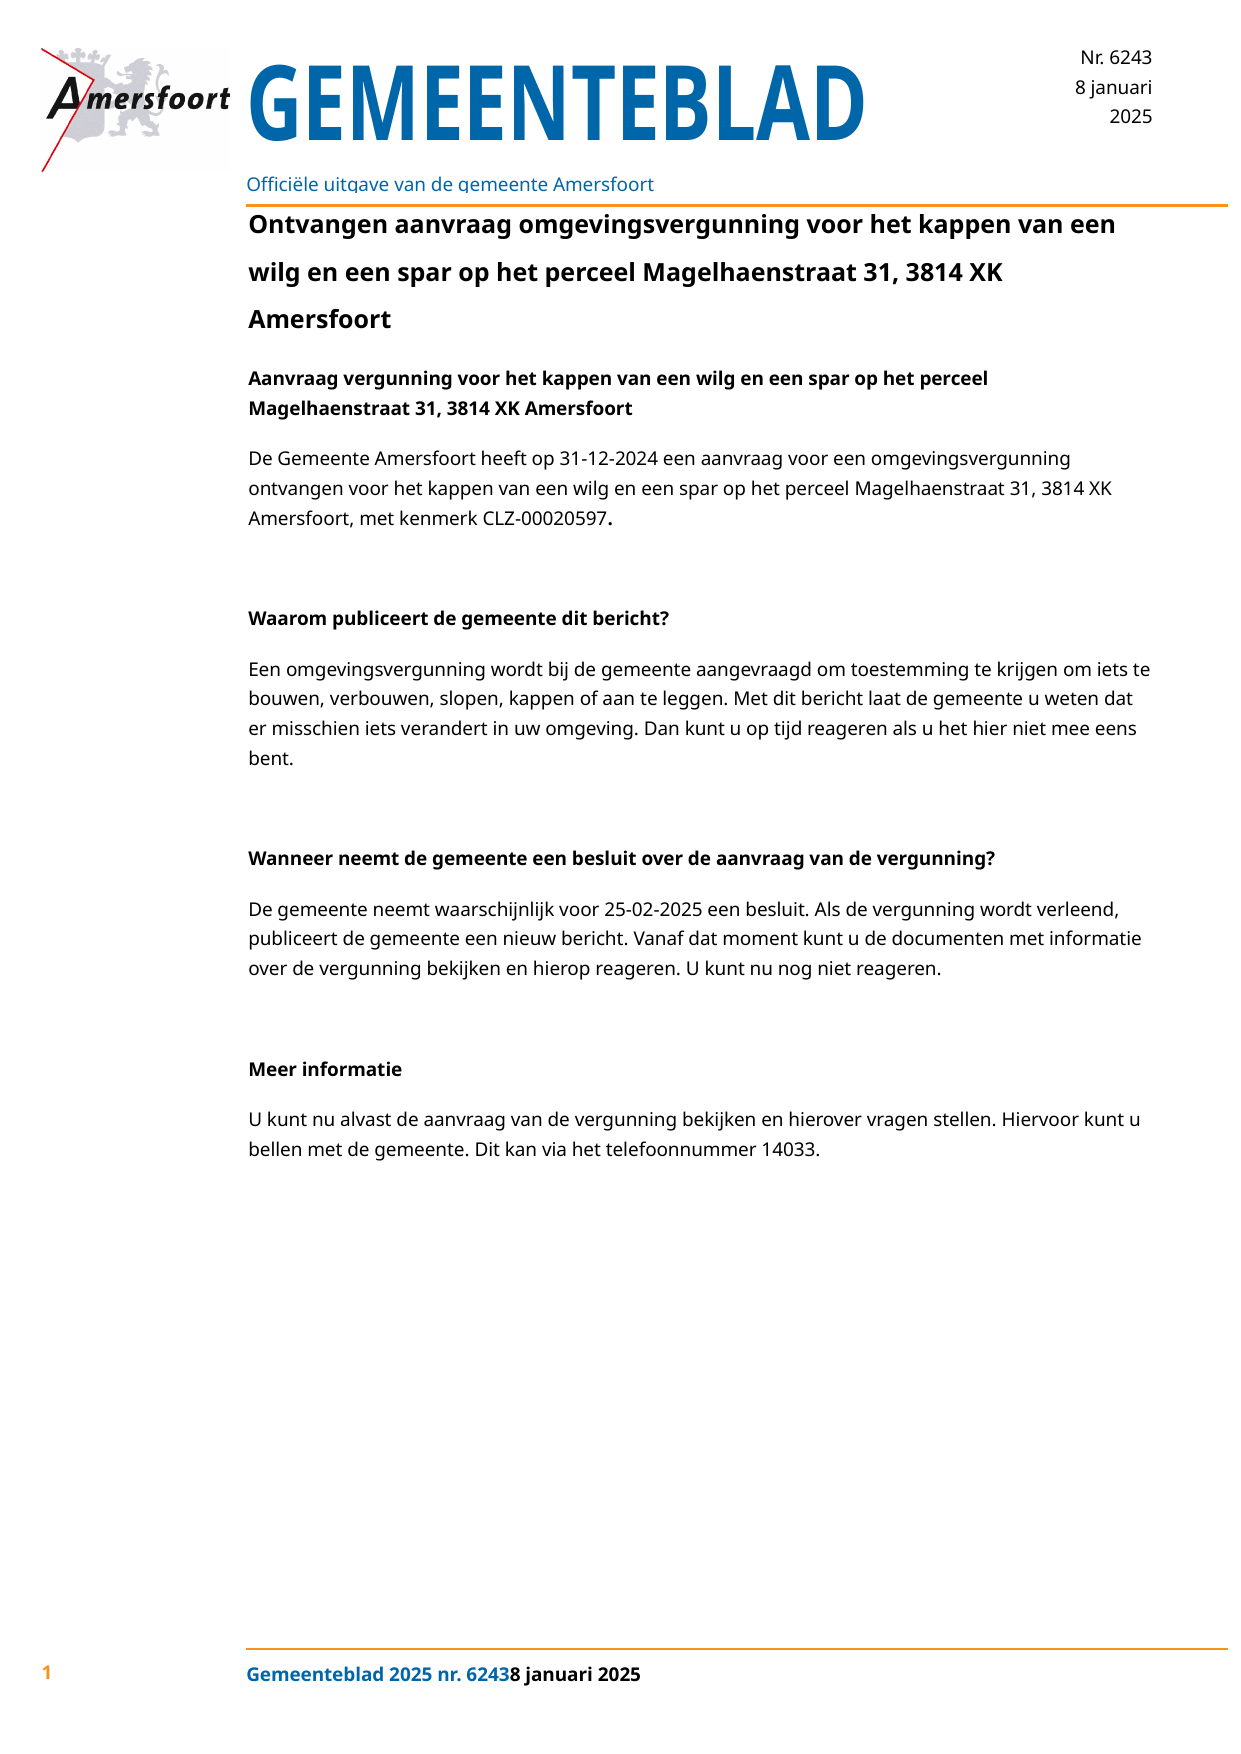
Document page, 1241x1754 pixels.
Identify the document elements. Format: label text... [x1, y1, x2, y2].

text Wanneer neemt de gemeente een besluit over de aanvraag van de vergunning? [248, 846, 1152, 871]
text Ontvangen aanvraag omgevingsvergunning voor het kappen van een wilg en een spar op het perceel Magelhaenstraat 31, 3814 XK Amersfoort [248, 207, 1152, 336]
text Waarom publiceert de gemeente dit bericht? [248, 606, 1152, 631]
text Meer informatie [248, 1056, 1152, 1082]
text Een omgevingsvergunning wordt bij de gemeente aangevraagd om toestemming te krijgen om iets te bouwen, verbouwen, slopen, kappen of aan te leggen. Met dit bericht laat de gemeente u weten dat er misschien iets verandert in uw omgeving. Dan kunt u op tijd reageren als u het hier niet mee eens bent. [248, 656, 1152, 770]
picture [41, 47, 231, 172]
text Aanvraag vergunning voor het kappen van een wilg en een spar op het perceel Magelhaenstraat 31, 3814 XK Amersfoort [248, 366, 1152, 421]
text De Gemeente Amersfoort heeft op 31-12-2024 een aanvraag voor een omgevingsvergunning ontvangen voor het kappen van een wilg en een spar op het perceel Magelhaenstraat 31, 3814 XK Amersfoort, met kenmerk CLZ-00020597. [248, 446, 1152, 530]
text De gemeente neemt waarschijnlijk voor 25-02-2025 een besluit. Als de vergunning wordt verleend, publiceert de gemeente een nieuw bericht. Vanaf dat moment kunt u de documenten met informatie over de vergunning bekijken en hierop reageren. U kunt nu nog niet reageren. [248, 896, 1152, 981]
text U kunt nu alvast de aanvraag van de vergunning bekijken en hierover vragen stellen. Hiervoor kunt u bellen met de gemeente. Dit kan via het telefoonnummer 14033. [248, 1106, 1152, 1162]
